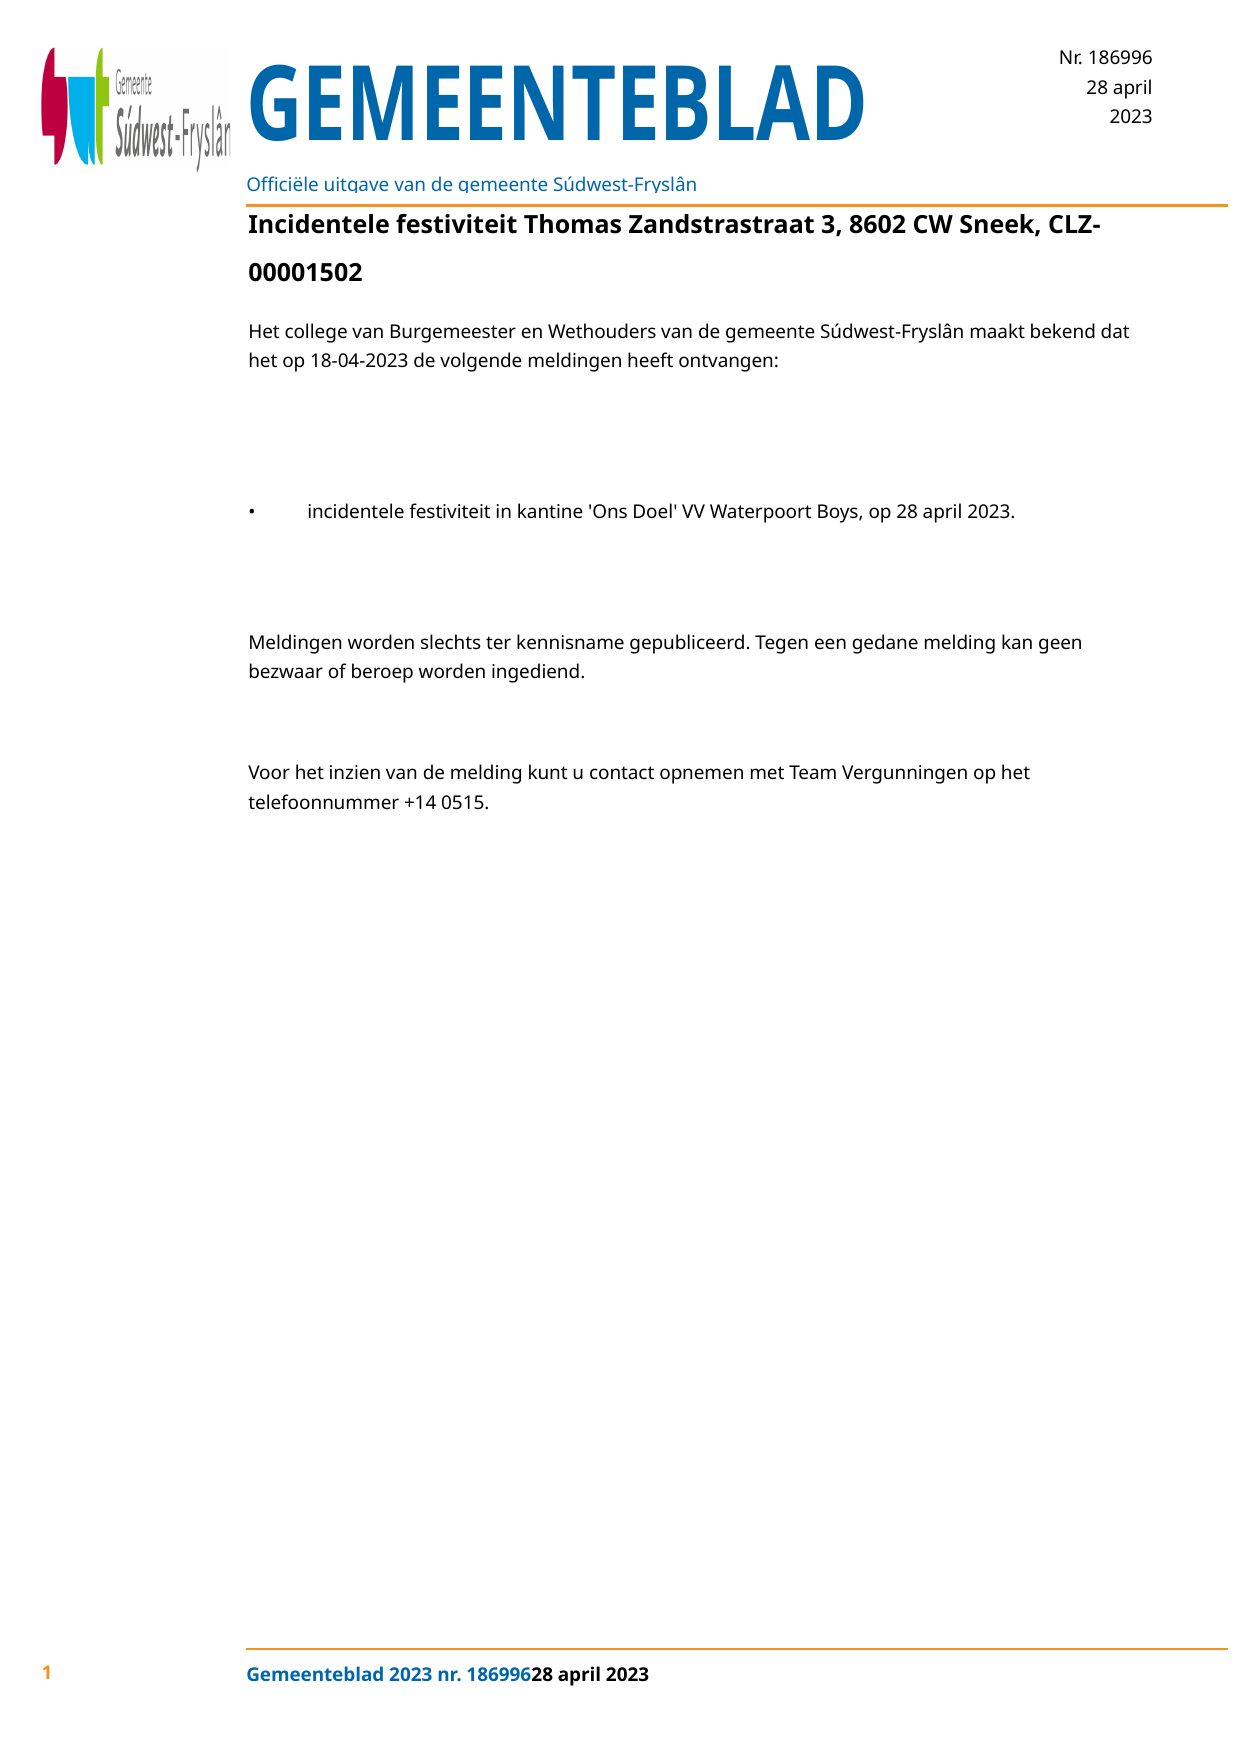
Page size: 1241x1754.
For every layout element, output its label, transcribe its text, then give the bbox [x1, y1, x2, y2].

text Meldingen worden slechts ter kennisname gepubliceerd. Tegen een gedane melding kan geen bezwaar of beroep worden ingediend. [248, 629, 1152, 684]
text Voor het inzien van de melding kunt u contact opnemen met Team Vergunningen op het telefoonnummer +14 0515. [248, 759, 1152, 815]
list incidentele festiviteit in kantine 'Ons Doel' VV Waterpoort Boys, op 28 april 2023. [248, 499, 1152, 524]
text Incidentele festiviteit Thomas Zandstrastraat 3, 8602 CW Sneek, CLZ-00001502 [248, 207, 1152, 288]
text Het college van Burgemeester en Wethouders van de gemeente Súdwest-Fryslân maakt bekend dat het op 18-04-2023 de volgende meldingen heeft ontvangen: [248, 318, 1152, 373]
picture [41, 47, 231, 172]
